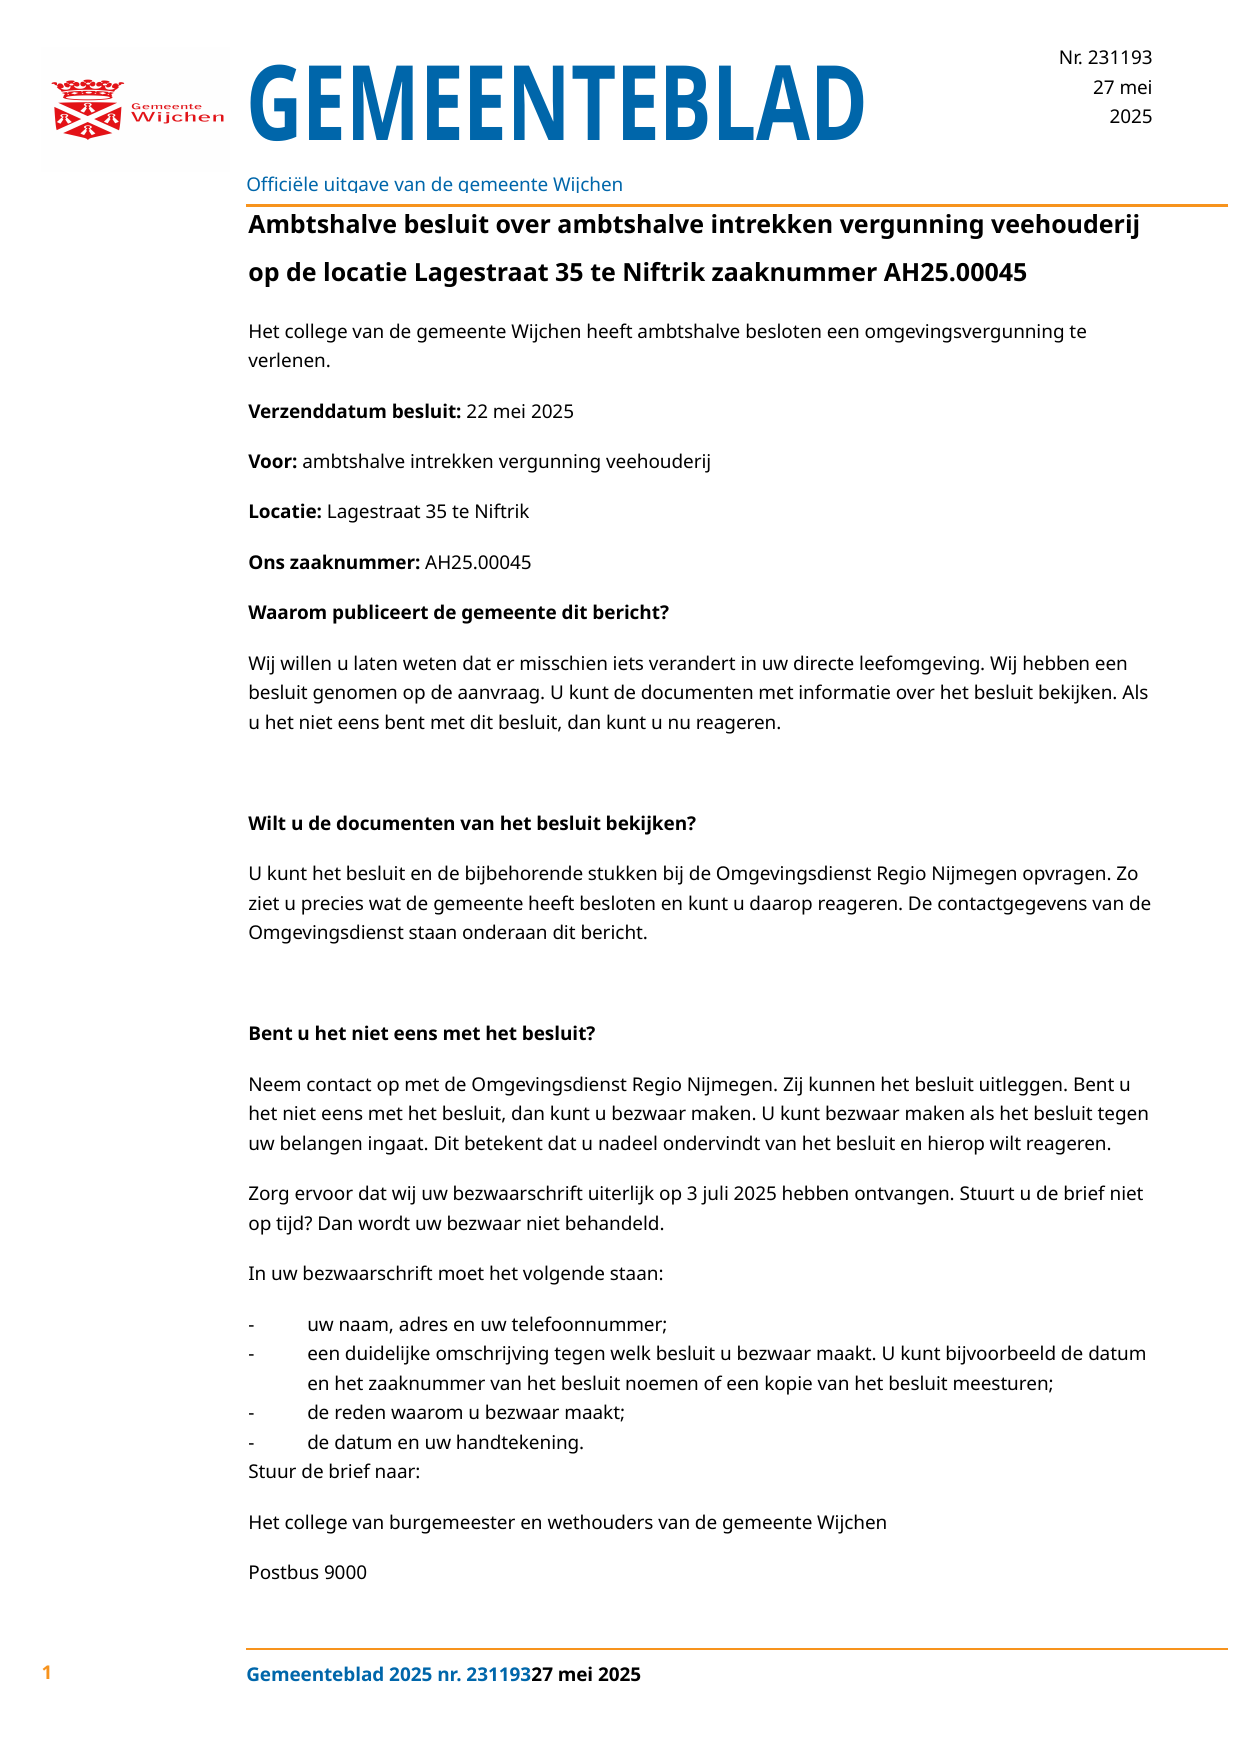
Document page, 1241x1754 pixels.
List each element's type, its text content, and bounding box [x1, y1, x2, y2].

text Waarom publiceert de gemeente dit bericht? [248, 599, 1152, 625]
list uw naam, adres en uw telefoonnummer; [248, 1311, 1152, 1337]
text Stuur de brief naar: [248, 1459, 1152, 1484]
text Ons zaaknummer: AH25.00045 [248, 549, 1152, 575]
text Wij willen u laten weten dat er misschien iets verandert in uw directe leefomgeving. Wij hebben een besluit genomen op de aanvraag. U kunt de documenten met informatie over het besluit bekijken. Als u het niet eens bent met dit besluit, dan kunt u nu reageren. [248, 650, 1152, 735]
text Wilt u de documenten van het besluit bekijken? [248, 810, 1152, 836]
list de reden waarom u bezwaar maakt; [248, 1399, 1152, 1425]
text Het college van burgemeester en wethouders van de gemeente Wijchen [248, 1509, 1152, 1535]
text Bent u het niet eens met het besluit? [248, 1020, 1152, 1046]
text Neem contact op met de Omgevingsdienst Regio Nijmegen. Zij kunnen het besluit uitleggen. Bent u het niet eens met het besluit, dan kunt u bezwaar maken. U kunt bezwaar maken als het besluit tegen uw belangen ingaat. Dit betekent dat u nadeel ondervindt van het besluit en hierop wilt reageren. [248, 1071, 1152, 1156]
text Voor: ambtshalve intrekken vergunning veehouderij [248, 448, 1152, 474]
text Het college van de gemeente Wijchen heeft ambtshalve besloten een omgevingsvergunning te verlenen. [248, 318, 1152, 373]
text Locatie: Lagestraat 35 te Niftrik [248, 499, 1152, 524]
text In uw bezwaarschrift moet het volgende staan: [248, 1260, 1152, 1286]
text Postbus 9000 [248, 1559, 1152, 1585]
text Ambtshalve besluit over ambtshalve intrekken vergunning veehouderij op de locatie Lagestraat 35 te Niftrik zaaknummer AH25.00045 [248, 207, 1152, 288]
text U kunt het besluit en de bijbehorende stukken bij de Omgevingsdienst Regio Nijmegen opvragen. Zo ziet u precies wat de gemeente heeft besloten en kunt u daarop reageren. De contactgegevens van de Omgevingsdienst staan onderaan dit bericht. [248, 860, 1152, 945]
text Verzenddatum besluit: 22 mei 2025 [248, 398, 1152, 424]
text Zorg ervoor dat wij uw bezwaarschrift uiterlijk op 3 juli 2025 hebben ontvangen. Stuurt u de brief niet op tijd? Dan wordt uw bezwaar niet behandeld. [248, 1180, 1152, 1236]
picture [41, 47, 231, 172]
list de datum en uw handtekening. [248, 1429, 1152, 1455]
list een duidelijke omschrijving tegen welk besluit u bezwaar maakt. U kunt bijvoorbeeld de datum en het zaaknummer van het besluit noemen of een kopie van het besluit meesturen; [248, 1340, 1152, 1396]
